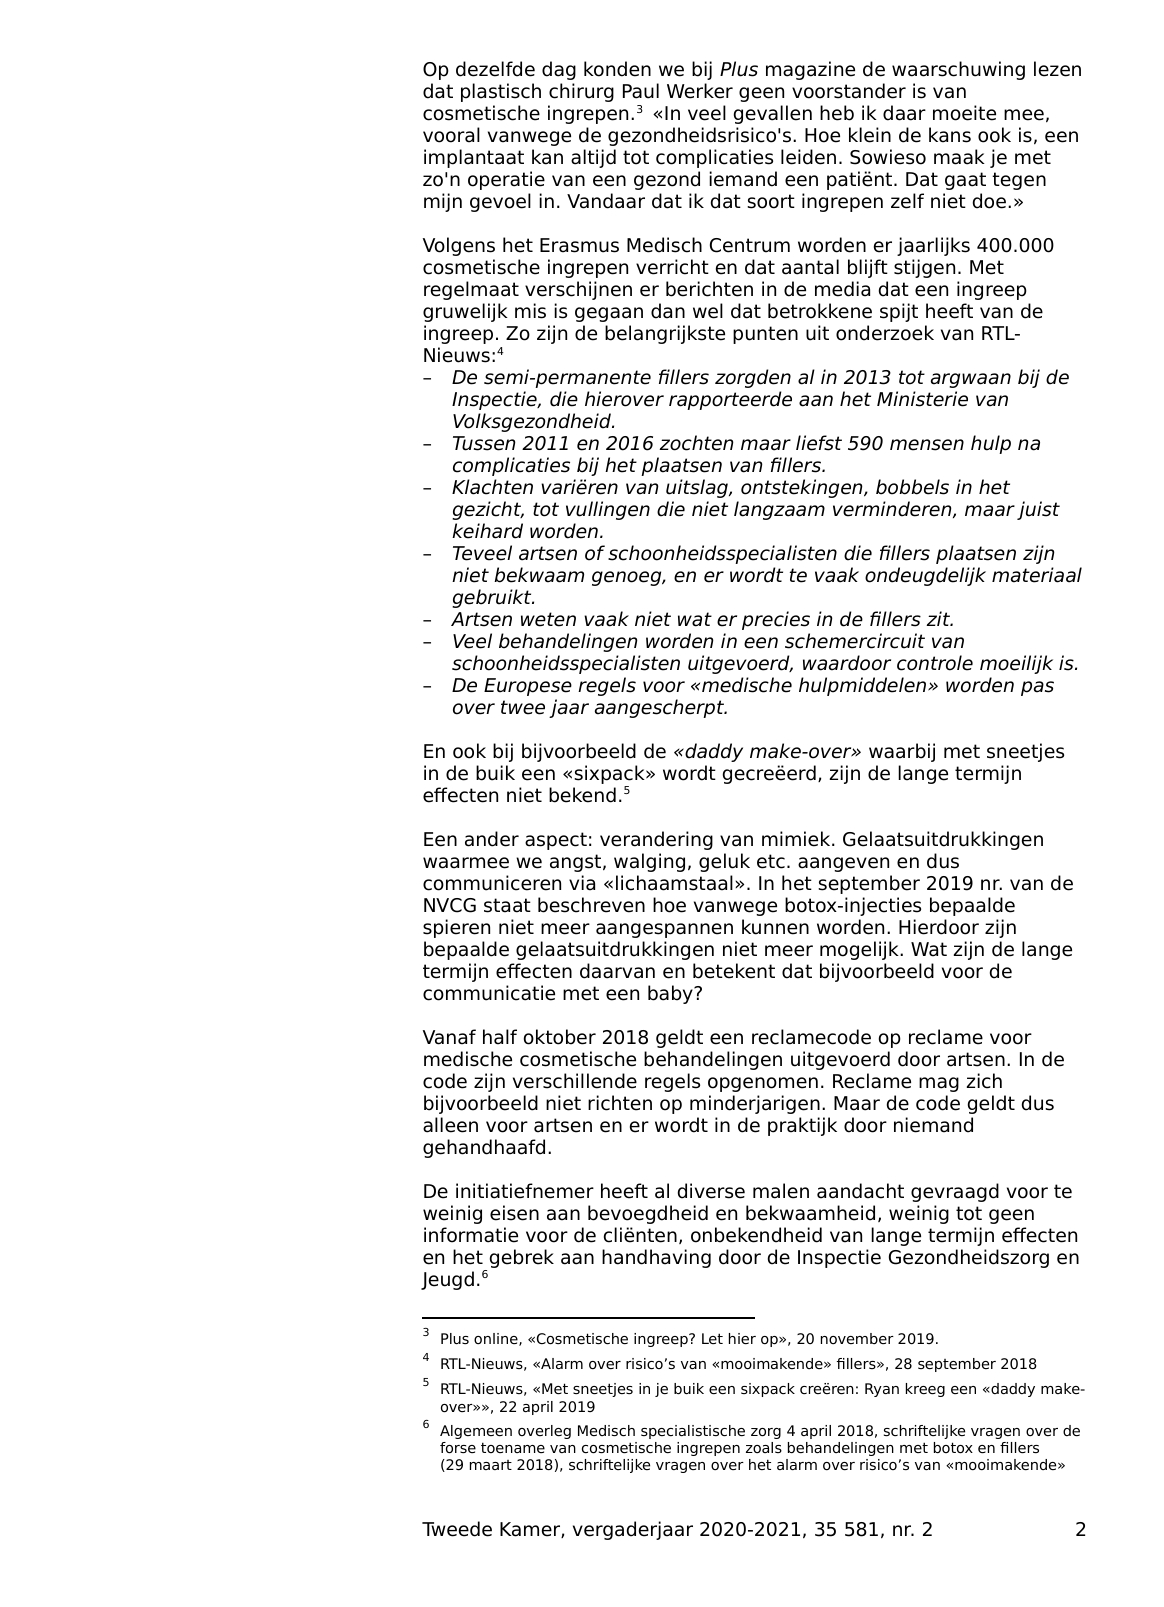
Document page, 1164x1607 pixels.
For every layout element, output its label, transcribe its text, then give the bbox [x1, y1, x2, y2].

text RTL-Nieuws, «Met sneetjes in je buik een sixpack creëren: Ryan kreeg een «daddy make-over»», 22 april 2019 [422, 1377, 1087, 1416]
text De initiatiefnemer heeft al diverse malen aandacht gevraagd voor te weinig eisen aan bevoegdheid en bekwaamheid, weinig tot geen informatie voor de cliënten, onbekendheid van lange termijn effecten en het gebrek aan handhaving door de Inspectie Gezondheidszorg en Jeugd. [422, 1181, 1087, 1291]
text Vanaf half oktober 2018 geldt een reclamecode op reclame voor medische cosmetische behandelingen uitgevoerd door artsen. In de code zijn verschillende regels opgenomen. Reclame mag zich bijvoorbeeld niet richten op minderjarigen. Maar de code geldt dus alleen voor artsen en er wordt in de praktijk door niemand gehandhaafd. [422, 1027, 1087, 1159]
text – De semi-permanente fillers zorgden al in 2013 tot argwaan bij de Inspectie, die hierover rapporteerde aan het Ministerie van Volksgezondheid. [422, 367, 1087, 433]
text – Teveel artsen of schoonheidsspecialisten die fillers plaatsen zijn niet bekwaam genoeg, en er wordt te vaak ondeugdelijk materiaal gebruikt. [422, 543, 1087, 609]
text Een ander aspect: verandering van mimiek. Gelaatsuitdrukkingen waarmee we angst, walging, geluk etc. aangeven en dus communiceren via «lichaamstaal». In het september 2019 nr. van de NVCG staat beschreven hoe vanwege botox-injecties bepaalde spieren niet meer aangespannen kunnen worden. Hierdoor zijn bepaalde gelaatsuitdrukkingen niet meer mogelijk. Wat zijn de lange termijn effecten daarvan en betekent dat bijvoorbeeld voor de communicatie met een baby? [422, 829, 1087, 1005]
text – Artsen weten vaak niet wat er precies in de fillers zit. [422, 609, 1087, 631]
text Op dezelfde dag konden we bij Plus magazine de waarschuwing lezen dat plastisch chirurg Paul Werker geen voorstander is van cosmetische ingrepen. «In veel gevallen heb ik daar moeite mee, vooral vanwege de gezondheidsrisico's. Hoe klein de kans ook is, een implantaat kan altijd tot complicaties leiden. Sowieso maak je met zo'n operatie van een gezond iemand een patiënt. Dat gaat tegen mijn gevoel in. Vandaar dat ik dat soort ingrepen zelf niet doe.» [422, 59, 1087, 213]
text Algemeen overleg Medisch specialistische zorg 4 april 2018, schriftelijke vragen over de forse toename van cosmetische ingrepen zoals behandelingen met botox en fillers (29 maart 2018), schriftelijke vragen over het alarm over risico’s van «mooimakende» [422, 1418, 1087, 1474]
text RTL-Nieuws, «Alarm over risico’s van «mooimakende» fillers», 28 september 2018 [422, 1352, 1087, 1374]
text – Klachten variëren van uitslag, ontstekingen, bobbels in het gezicht, tot vullingen die niet langzaam verminderen, maar juist keihard worden. [422, 477, 1087, 543]
text En ook bij bijvoorbeeld de «daddy make-over» waarbij met sneetjes in de buik een «sixpack» wordt gecreëerd, zijn de lange termijn effecten niet bekend. [422, 741, 1087, 807]
text Plus online, «Cosmetische ingreep? Let hier op», 20 november 2019. [422, 1327, 1087, 1349]
text – Veel behandelingen worden in een schemercircuit van schoonheidsspecialisten uitgevoerd, waardoor controle moeilijk is. [422, 631, 1087, 675]
text – De Europese regels voor «medische hulpmiddelen» worden pas over twee jaar aangescherpt. [422, 675, 1087, 719]
text – Tussen 2011 en 2016 zochten maar liefst 590 mensen hulp na complicaties bij het plaatsen van fillers. [422, 433, 1087, 477]
text Volgens het Erasmus Medisch Centrum worden er jaarlijks 400.000 cosmetische ingrepen verricht en dat aantal blijft stijgen. Met regelmaat verschijnen er berichten in de media dat een ingreep gruwelijk mis is gegaan dan wel dat betrokkene spijt heeft van de ingreep. Zo zijn de belangrijkste punten uit onderzoek van RTL-Nieuws: [422, 235, 1087, 367]
